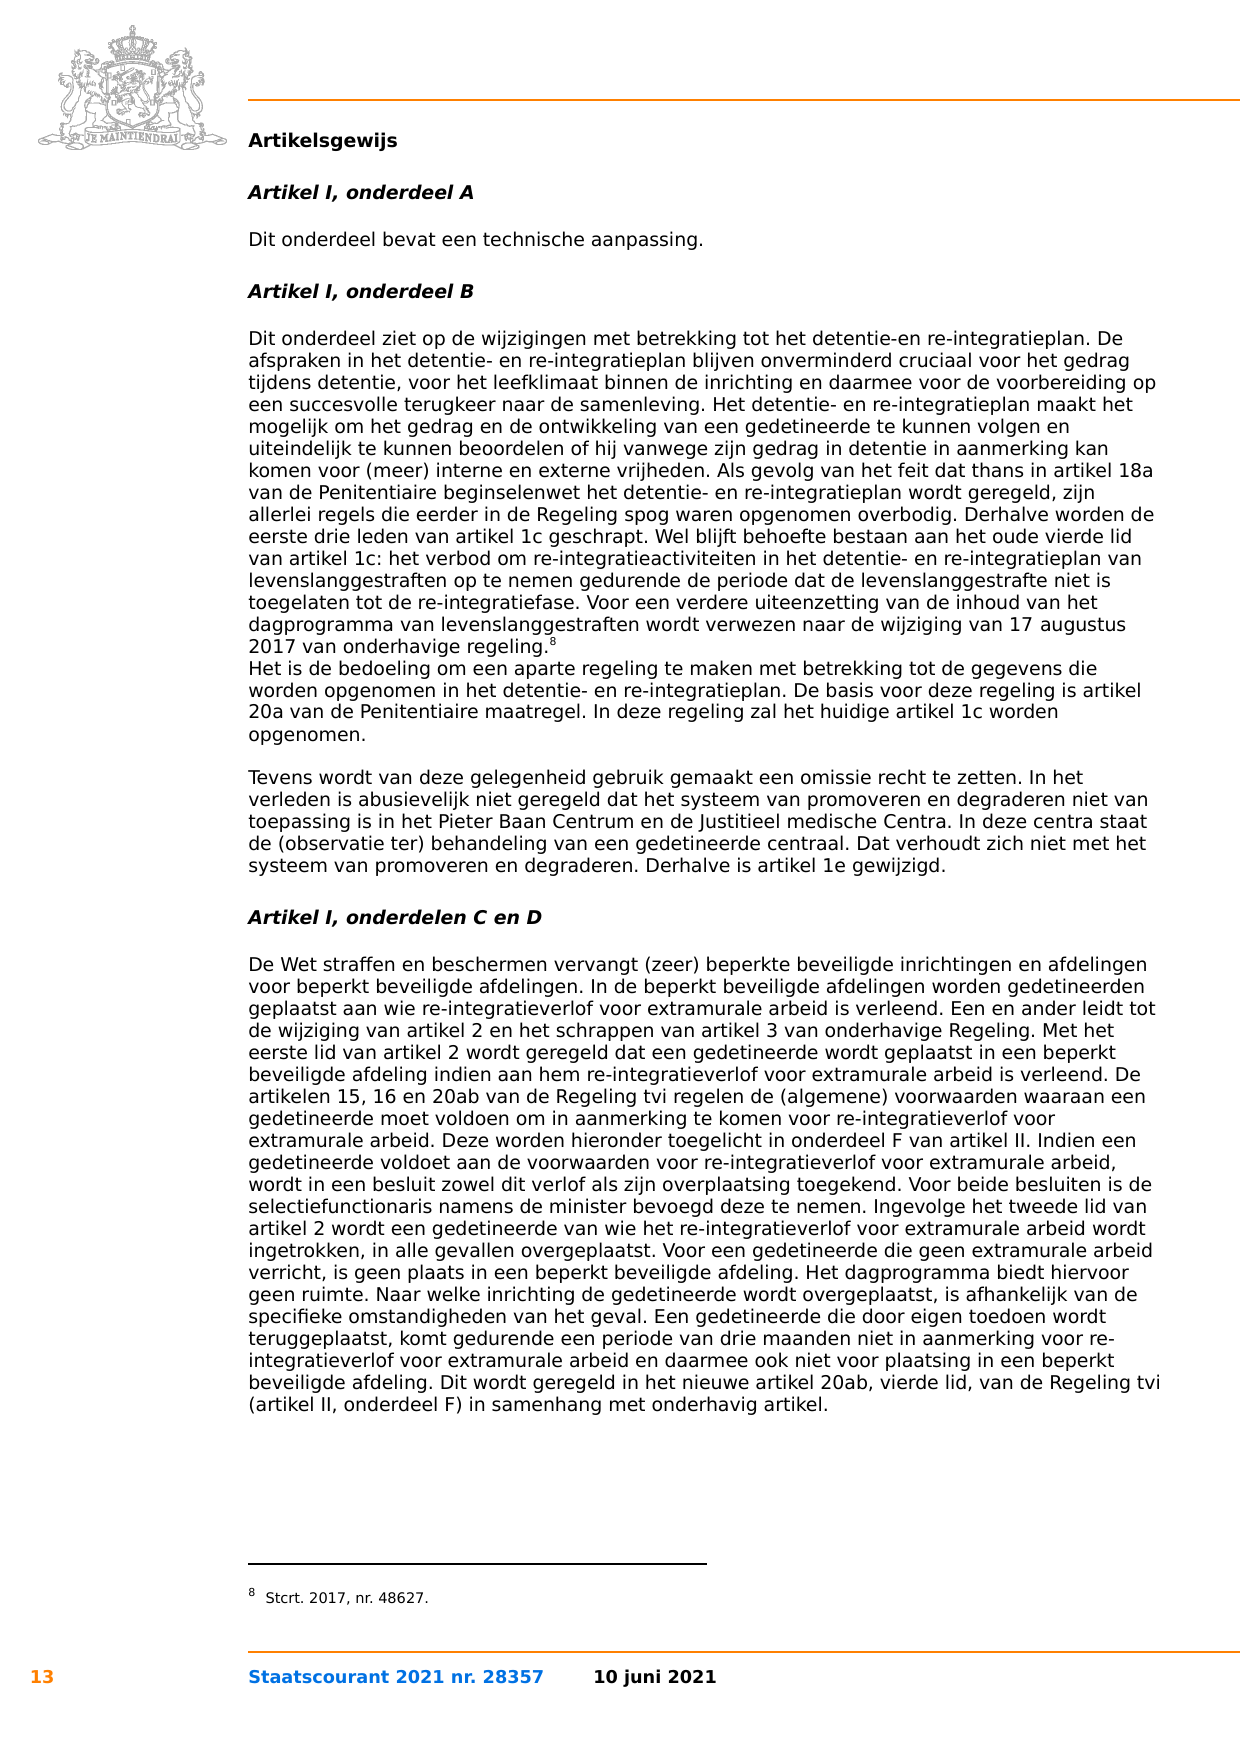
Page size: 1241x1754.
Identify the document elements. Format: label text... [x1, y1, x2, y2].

subtitle Artikel I, onderdeel A [248, 182, 1163, 204]
text Het is de bedoeling om een aparte regeling te maken met betrekking tot de gegevens die worden opgenomen in het detentie- en re-integratieplan. De basis voor deze regeling is artikel 20a van de Penitentiaire maatregel. In deze regeling zal het huidige artikel 1c worden opgenomen. [248, 657, 1163, 745]
subtitle Artikelsgewijs [248, 130, 1163, 152]
subtitle Artikel I, onderdelen C en D [248, 907, 1163, 929]
text Dit onderdeel bevat een technische aanpassing. [248, 229, 1163, 251]
text Tevens wordt van deze gelegenheid gebruik gemaakt een omissie recht te zetten. In het verleden is abusievelijk niet geregeld dat het systeem van promoveren en degraderen niet van toepassing is in het Pieter Baan Centrum en de Justitieel medische Centra. In deze centra staat de (observatie ter) behandeling van een gedetineerde centraal. Dat verhoudt zich niet met het systeem van promoveren en degraderen. Derhalve is artikel 1e gewijzigd. [248, 767, 1163, 877]
subtitle Artikel I, onderdeel B [248, 281, 1163, 303]
text Dit onderdeel ziet op de wijzigingen met betrekking tot het detentie-en re-integratieplan. De afspraken in het detentie- en re-integratieplan blijven onverminderd cruciaal voor het gedrag tijdens detentie, voor het leefklimaat binnen de inrichting en daarmee voor de voorbereiding op een succesvolle terugkeer naar de samenleving. Het detentie- en re-integratieplan maakt het mogelijk om het gedrag en de ontwikkeling van een gedetineerde te kunnen volgen en uiteindelijk te kunnen beoordelen of hij vanwege zijn gedrag in detentie in aanmerking kan komen voor (meer) interne en externe vrijheden. Als gevolg van het feit dat thans in artikel 18a van de Penitentiaire beginselenwet het detentie- en re-integratieplan wordt geregeld, zijn allerlei regels die eerder in de Regeling spog waren opgenomen overbodig. Derhalve worden de eerste drie leden van artikel 1c geschrapt. Wel blijft behoefte bestaan aan het oude vierde lid van artikel 1c: het verbod om re-integratieactiviteiten in het detentie- en re-integratieplan van levenslanggestraften op te nemen gedurende de periode dat de levenslanggestrafte niet is toegelaten tot de re-integratiefase. Voor een verdere uiteenzetting van de inhoud van het dagprogramma van levenslanggestraften wordt verwezen naar de wijziging van 17 augustus 2017 van onderhavige regeling. [248, 328, 1163, 657]
text De Wet straffen en beschermen vervangt (zeer) beperkte beveiligde inrichtingen en afdelingen voor beperkt beveiligde afdelingen. In de beperkt beveiligde afdelingen worden gedetineerden geplaatst aan wie re-integratieverlof voor extramurale arbeid is verleend. Een en ander leidt tot de wijziging van artikel 2 en het schrappen van artikel 3 van onderhavige Regeling. Met het eerste lid van artikel 2 wordt geregeld dat een gedetineerde wordt geplaatst in een beperkt beveiligde afdeling indien aan hem re-integratieverlof voor extramurale arbeid is verleend. De artikelen 15, 16 en 20ab van de Regeling tvi regelen de (algemene) voorwaarden waaraan een gedetineerde moet voldoen om in aanmerking te komen voor re-integratieverlof voor extramurale arbeid. Deze worden hieronder toegelicht in onderdeel F van artikel II. Indien een gedetineerde voldoet aan de voorwaarden voor re-integratieverlof voor extramurale arbeid, wordt in een besluit zowel dit verlof als zijn overplaatsing toegekend. Voor beide besluiten is de selectiefunctionaris namens de minister bevoegd deze te nemen. Ingevolge het tweede lid van artikel 2 wordt een gedetineerde van wie het re-integratieverlof voor extramurale arbeid wordt ingetrokken, in alle gevallen overgeplaatst. Voor een gedetineerde die geen extramurale arbeid verricht, is geen plaats in een beperkt beveiligde afdeling. Het dagprogramma biedt hiervoor geen ruimte. Naar welke inrichting de gedetineerde wordt overgeplaatst, is afhankelijk van de specifieke omstandigheden van het geval. Een gedetineerde die door eigen toedoen wordt teruggeplaatst, komt gedurende een periode van drie maanden niet in aanmerking voor re-integratieverlof voor extramurale arbeid en daarmee ook niet voor plaatsing in een beperkt beveiligde afdeling. Dit wordt geregeld in het nieuwe artikel 20ab, vierde lid, van de Regeling tvi (artikel II, onderdeel F) in samenhang met onderhavig artikel. [248, 954, 1163, 1416]
text Stcrt. 2017, nr. 48627. [248, 1586, 1163, 1608]
picture [38, 25, 227, 150]
